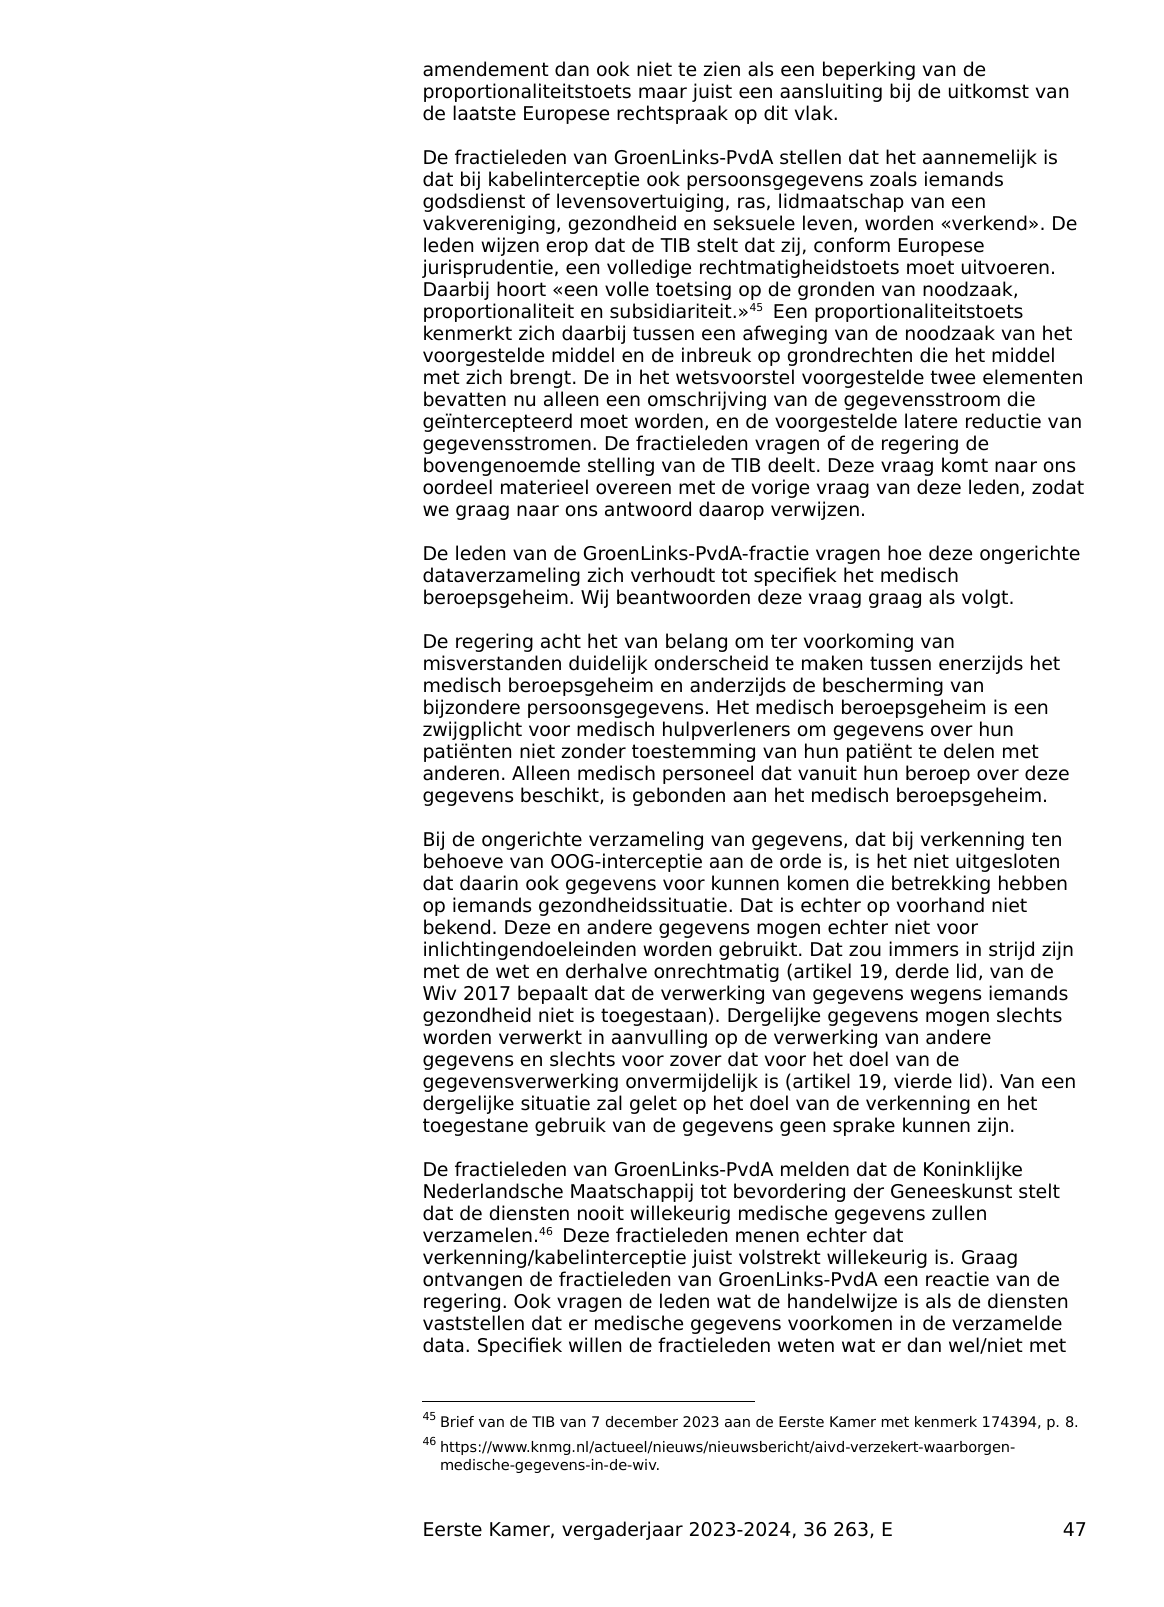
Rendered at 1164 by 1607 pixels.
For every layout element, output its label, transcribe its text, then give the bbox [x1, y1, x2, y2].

text De regering acht het van belang om ter voorkoming van misverstanden duidelijk onderscheid te maken tussen enerzijds het medisch beroepsgeheim en anderzijds de bescherming van bijzondere persoonsgegevens. Het medisch beroepsgeheim is een zwijgplicht voor medisch hulpverleners om gegevens over hun patiënten niet zonder toestemming van hun patiënt te delen met anderen. Alleen medisch personeel dat vanuit hun beroep over deze gegevens beschikt, is gebonden aan het medisch beroepsgeheim. [422, 631, 1087, 807]
text De fractieleden van GroenLinks-PvdA stellen dat het aannemelijk is dat bij kabelinterceptie ook persoonsgegevens zoals iemands godsdienst of levensovertuiging, ras, lidmaatschap van een vakvereniging, gezondheid en seksuele leven, worden «verkend». De leden wijzen erop dat de TIB stelt dat zij, conform Europese jurisprudentie, een volledige rechtmatigheidstoets moet uitvoeren. Daarbij hoort «een volle toetsing op de gronden van noodzaak, proportionaliteit en subsidiariteit.» Een proportionaliteitstoets kenmerkt zich daarbij tussen een afweging van de noodzaak van het voorgestelde middel en de inbreuk op grondrechten die het middel met zich brengt. De in het wetsvoorstel voorgestelde twee elementen bevatten nu alleen een omschrijving van de gegevensstroom die geïntercepteerd moet worden, en de voorgestelde latere reductie van gegevensstromen. De fractieleden vragen of de regering de bovengenoemde stelling van de TIB deelt. Deze vraag komt naar ons oordeel materieel overeen met de vorige vraag van deze leden, zodat we graag naar ons antwoord daarop verwijzen. [422, 147, 1087, 521]
text Bij de ongerichte verzameling van gegevens, dat bij verkenning ten behoeve van OOG-interceptie aan de orde is, is het niet uitgesloten dat daarin ook gegevens voor kunnen komen die betrekking hebben op iemands gezondheidssituatie. Dat is echter op voorhand niet bekend. Deze en andere gegevens mogen echter niet voor inlichtingendoeleinden worden gebruikt. Dat zou immers in strijd zijn met de wet en derhalve onrechtmatig (artikel 19, derde lid, van de Wiv 2017 bepaalt dat de verwerking van gegevens wegens iemands gezondheid niet is toegestaan). Dergelijke gegevens mogen slechts worden verwerkt in aanvulling op de verwerking van andere gegevens en slechts voor zover dat voor het doel van de gegevensverwerking onvermijdelijk is (artikel 19, vierde lid). Van een dergelijke situatie zal gelet op het doel van de verkenning en het toegestane gebruik van de gegevens geen sprake kunnen zijn. [422, 829, 1087, 1137]
text amendement dan ook niet te zien als een beperking van de proportionaliteitstoets maar juist een aansluiting bij de uitkomst van de laatste Europese rechtspraak op dit vlak. [422, 59, 1087, 125]
text De leden van de GroenLinks-PvdA-fractie vragen hoe deze ongerichte dataverzameling zich verhoudt tot specifiek het medisch beroepsgeheim. Wij beantwoorden deze vraag graag als volgt. [422, 543, 1087, 609]
text De fractieleden van GroenLinks-PvdA melden dat de Koninklijke Nederlandsche Maatschappij tot bevordering der Geneeskunst stelt dat de diensten nooit willekeurig medische gegevens zullen verzamelen. Deze fractieleden menen echter dat verkenning/kabelinterceptie juist volstrekt willekeurig is. Graag ontvangen de fractieleden van GroenLinks-PvdA een reactie van de regering. Ook vragen de leden wat de handelwijze is als de diensten vaststellen dat er medische gegevens voorkomen in de verzamelde data. Specifiek willen de fractieleden weten wat er dan wel/niet met [422, 1159, 1087, 1357]
text Brief van de TIB van 7 december 2023 aan de Eerste Kamer met kenmerk 174394, p. 8. [422, 1410, 1087, 1432]
text https://www.knmg.nl/actueel/nieuws/nieuwsbericht/aivd-verzekert-waarborgen-medische-gegevens-in-de-wiv. [422, 1435, 1087, 1474]
